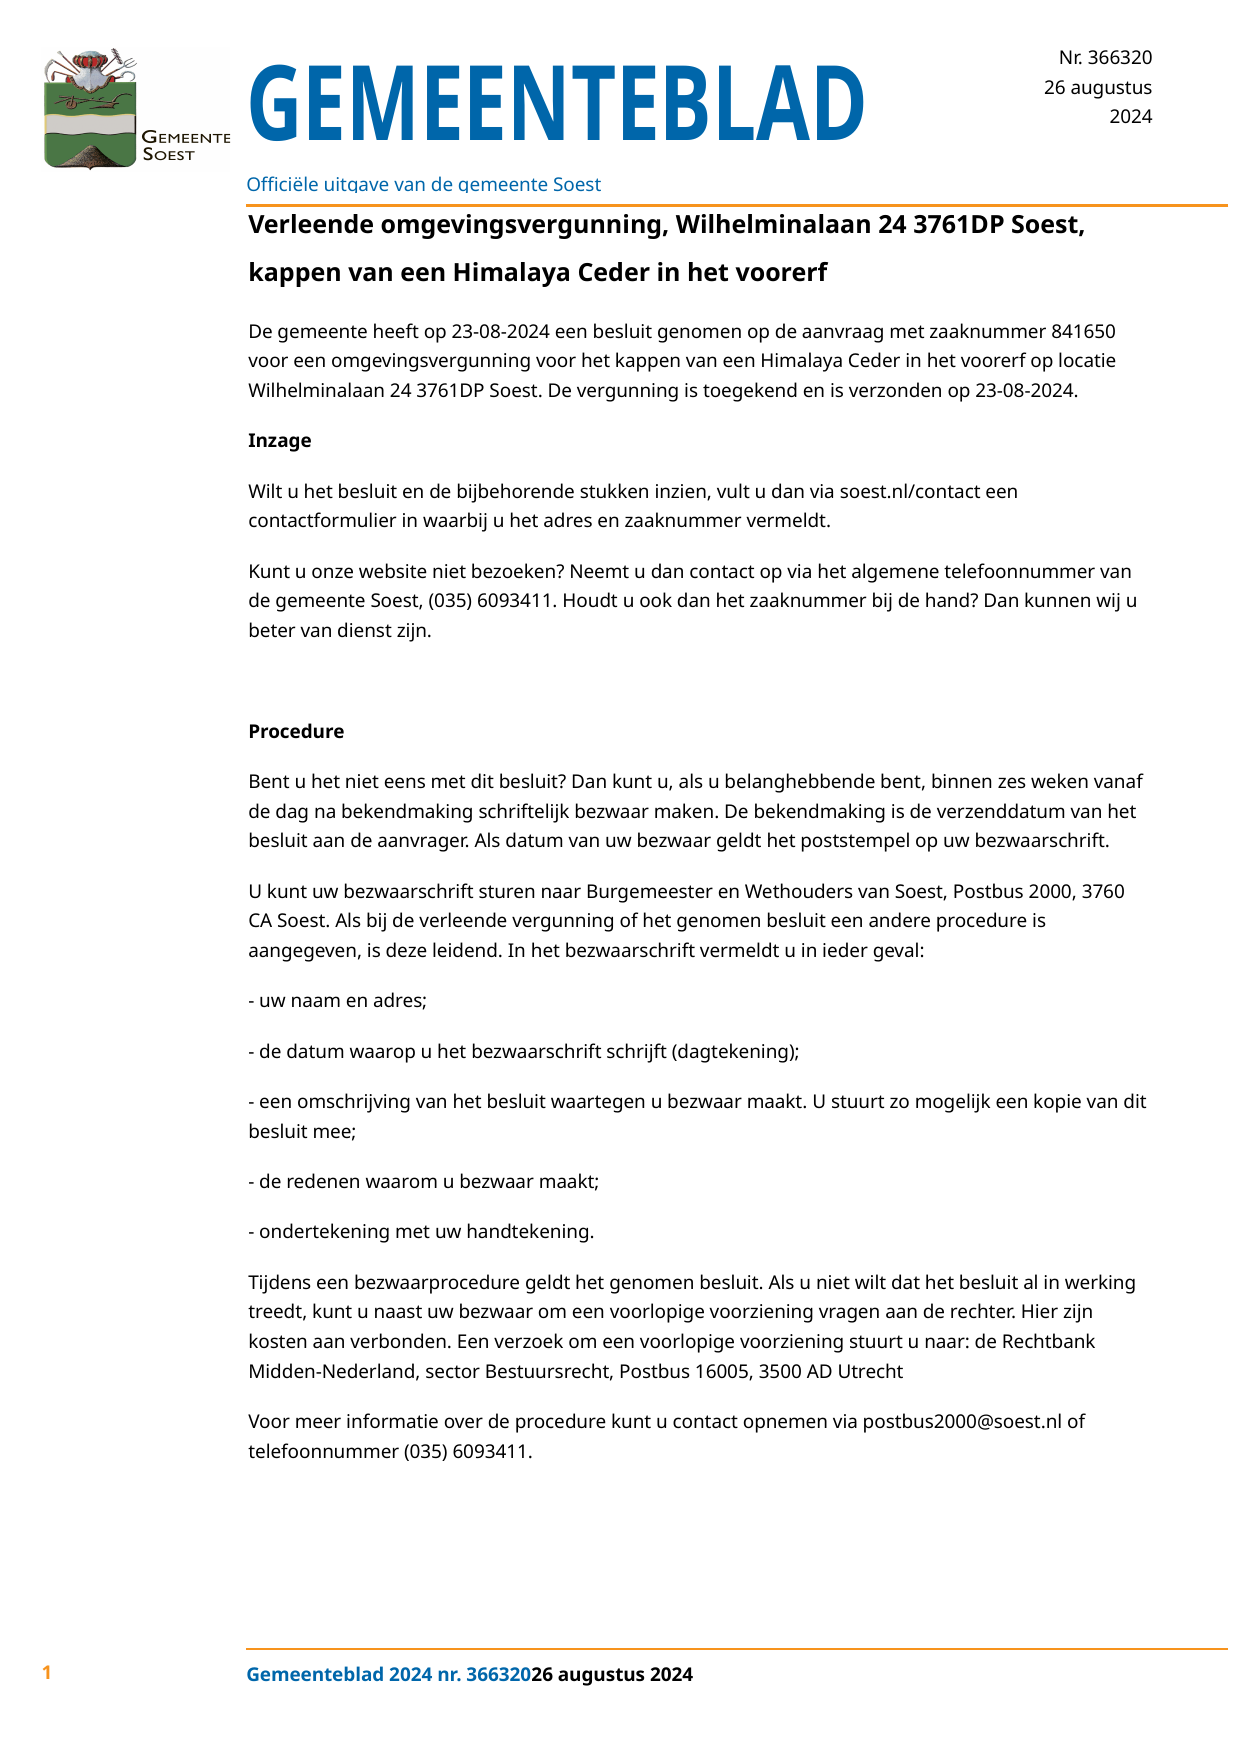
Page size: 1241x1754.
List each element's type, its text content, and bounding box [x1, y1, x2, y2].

text - de redenen waarom u bezwaar maakt; [248, 1168, 1152, 1194]
text - een omschrijving van het besluit waartegen u bezwaar maakt. U stuurt zo mogelijk een kopie van dit besluit mee; [248, 1088, 1152, 1144]
text - uw naam en adres; [248, 987, 1152, 1013]
text Voor meer informatie over de procedure kunt u contact opnemen via postbus2000@soest.nl of telefoonnummer (035) 6093411. [248, 1408, 1152, 1464]
text De gemeente heeft op 23-08-2024 een besluit genomen op de aanvraag met zaaknummer 841650 voor een omgevingsvergunning voor het kappen van een Himalaya Ceder in het voorerf op locatie Wilhelminalaan 24 3761DP Soest. De vergunning is toegekend en is verzonden op 23-08-2024. [248, 318, 1152, 403]
text Tijdens een bezwaarprocedure geldt het genomen besluit. Als u niet wilt dat het besluit al in werking treedt, kunt u naast uw bezwaar om een voorlopige voorziening vragen aan de rechter. Hier zijn kosten aan verbonden. Een verzoek om een voorlopige voorziening stuurt u naar: de Rechtbank Midden-Nederland, sector Bestuursrecht, Postbus 16005, 3500 AD Utrecht [248, 1269, 1152, 1384]
text Procedure [248, 718, 1152, 744]
text U kunt uw bezwaarschrift sturen naar Burgemeester en Wethouders van Soest, Postbus 2000, 3760 CA Soest. Als bij de verleende vergunning of het genomen besluit een andere procedure is aangegeven, is deze leidend. In het bezwaarschrift vermeldt u in ieder geval: [248, 878, 1152, 963]
text Wilt u het besluit en de bijbehorende stukken inzien, vult u dan via soest.nl/contact een contactformulier in waarbij u het adres en zaaknummer vermeldt. [248, 478, 1152, 533]
text Verleende omgevingsvergunning, Wilhelminalaan 24 3761DP Soest, kappen van een Himalaya Ceder in het voorerf [248, 207, 1152, 288]
picture [41, 47, 231, 172]
text Inzage [248, 427, 1152, 453]
text - ondertekening met uw handtekening. [248, 1219, 1152, 1244]
text - de datum waarop u het bezwaarschrift schrijft (dagtekening); [248, 1038, 1152, 1064]
text Kunt u onze website niet bezoeken? Neemt u dan contact op via het algemene telefoonnummer van de gemeente Soest, (035) 6093411. Houdt u ook dan het zaaknummer bij de hand? Dan kunnen wij u beter van dienst zijn. [248, 558, 1152, 643]
text Bent u het niet eens met dit besluit? Dan kunt u, als u belanghebbende bent, binnen zes weken vanaf de dag na bekendmaking schriftelijk bezwaar maken. De bekendmaking is de verzenddatum van het besluit aan de aanvrager. Als datum van uw bezwaar geldt het poststempel op uw bezwaarschrift. [248, 768, 1152, 853]
